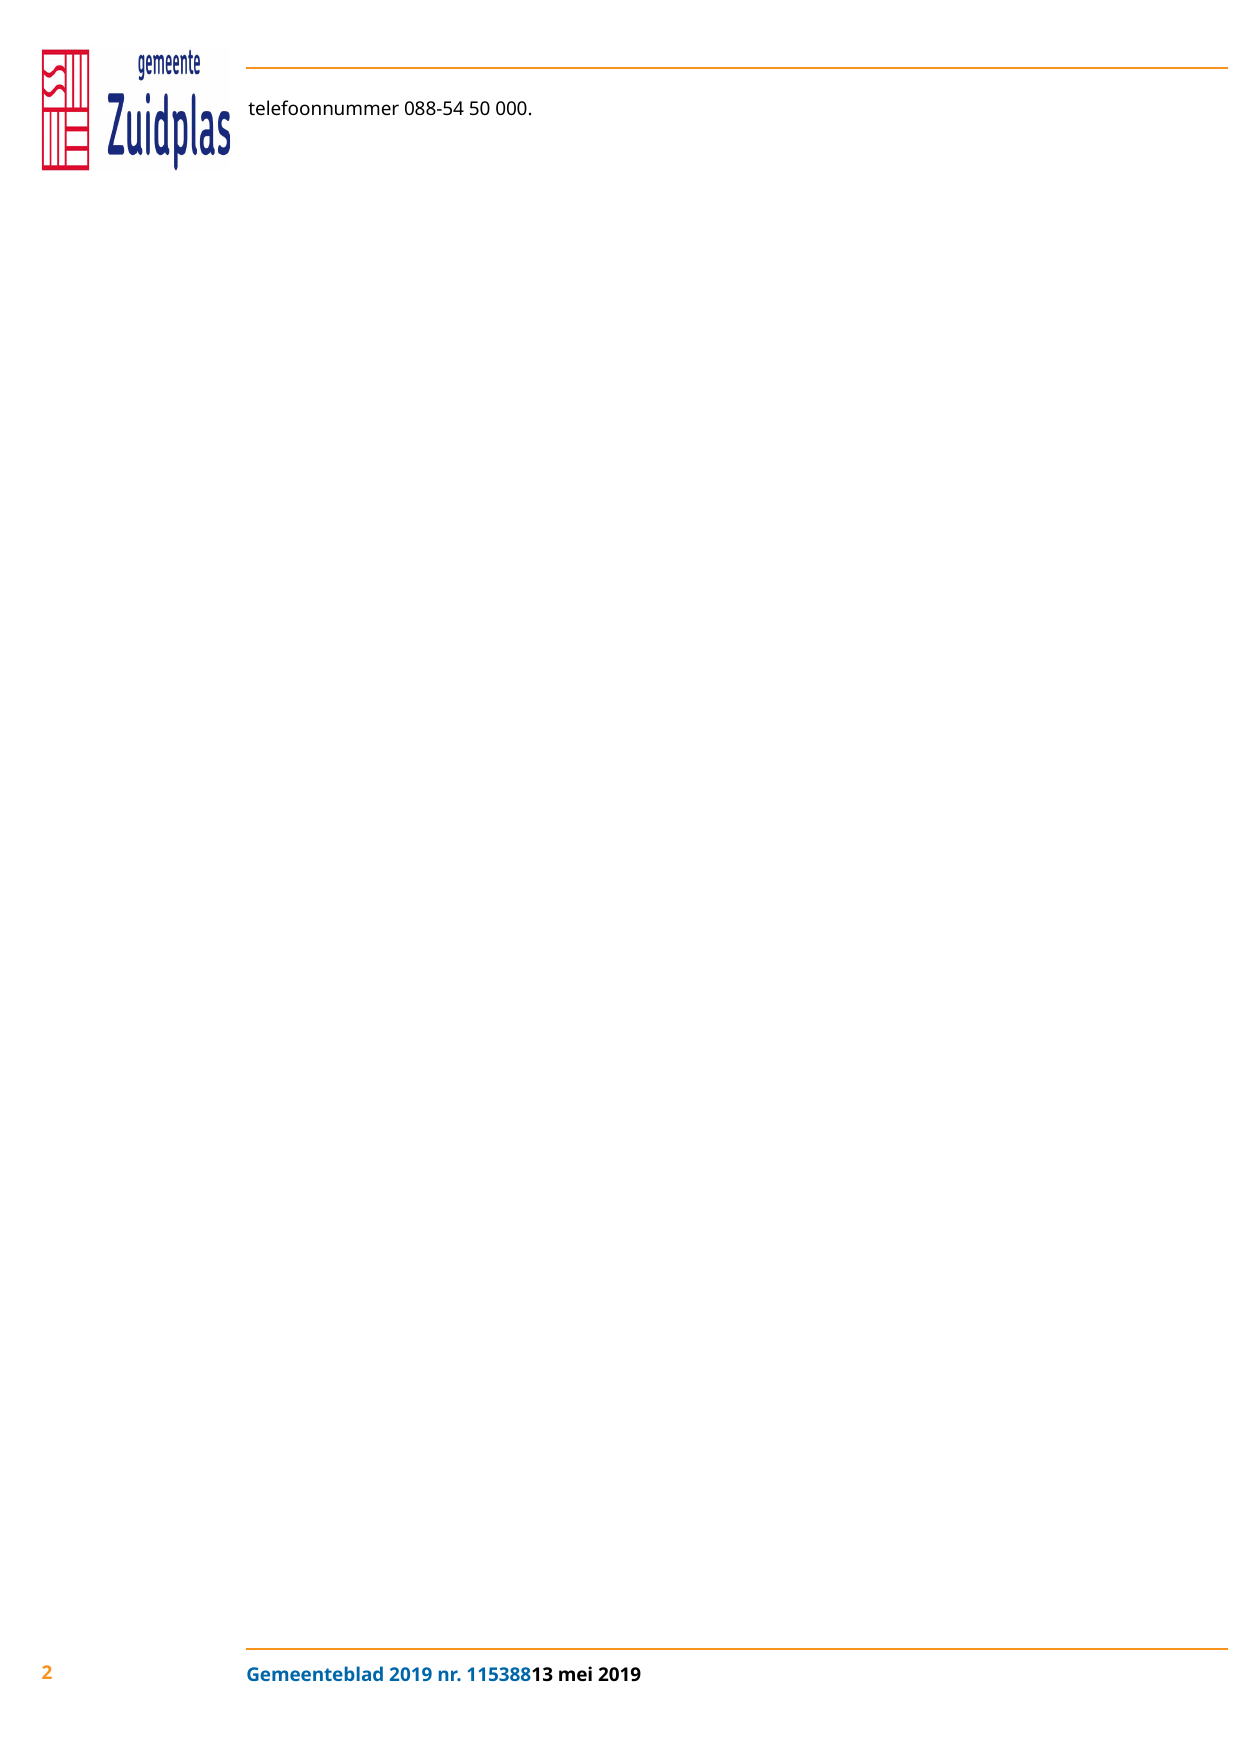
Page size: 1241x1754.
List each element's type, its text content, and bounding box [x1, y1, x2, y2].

picture [41, 47, 231, 172]
text telefoonnummer 088-54 50 000. [248, 95, 1152, 121]
